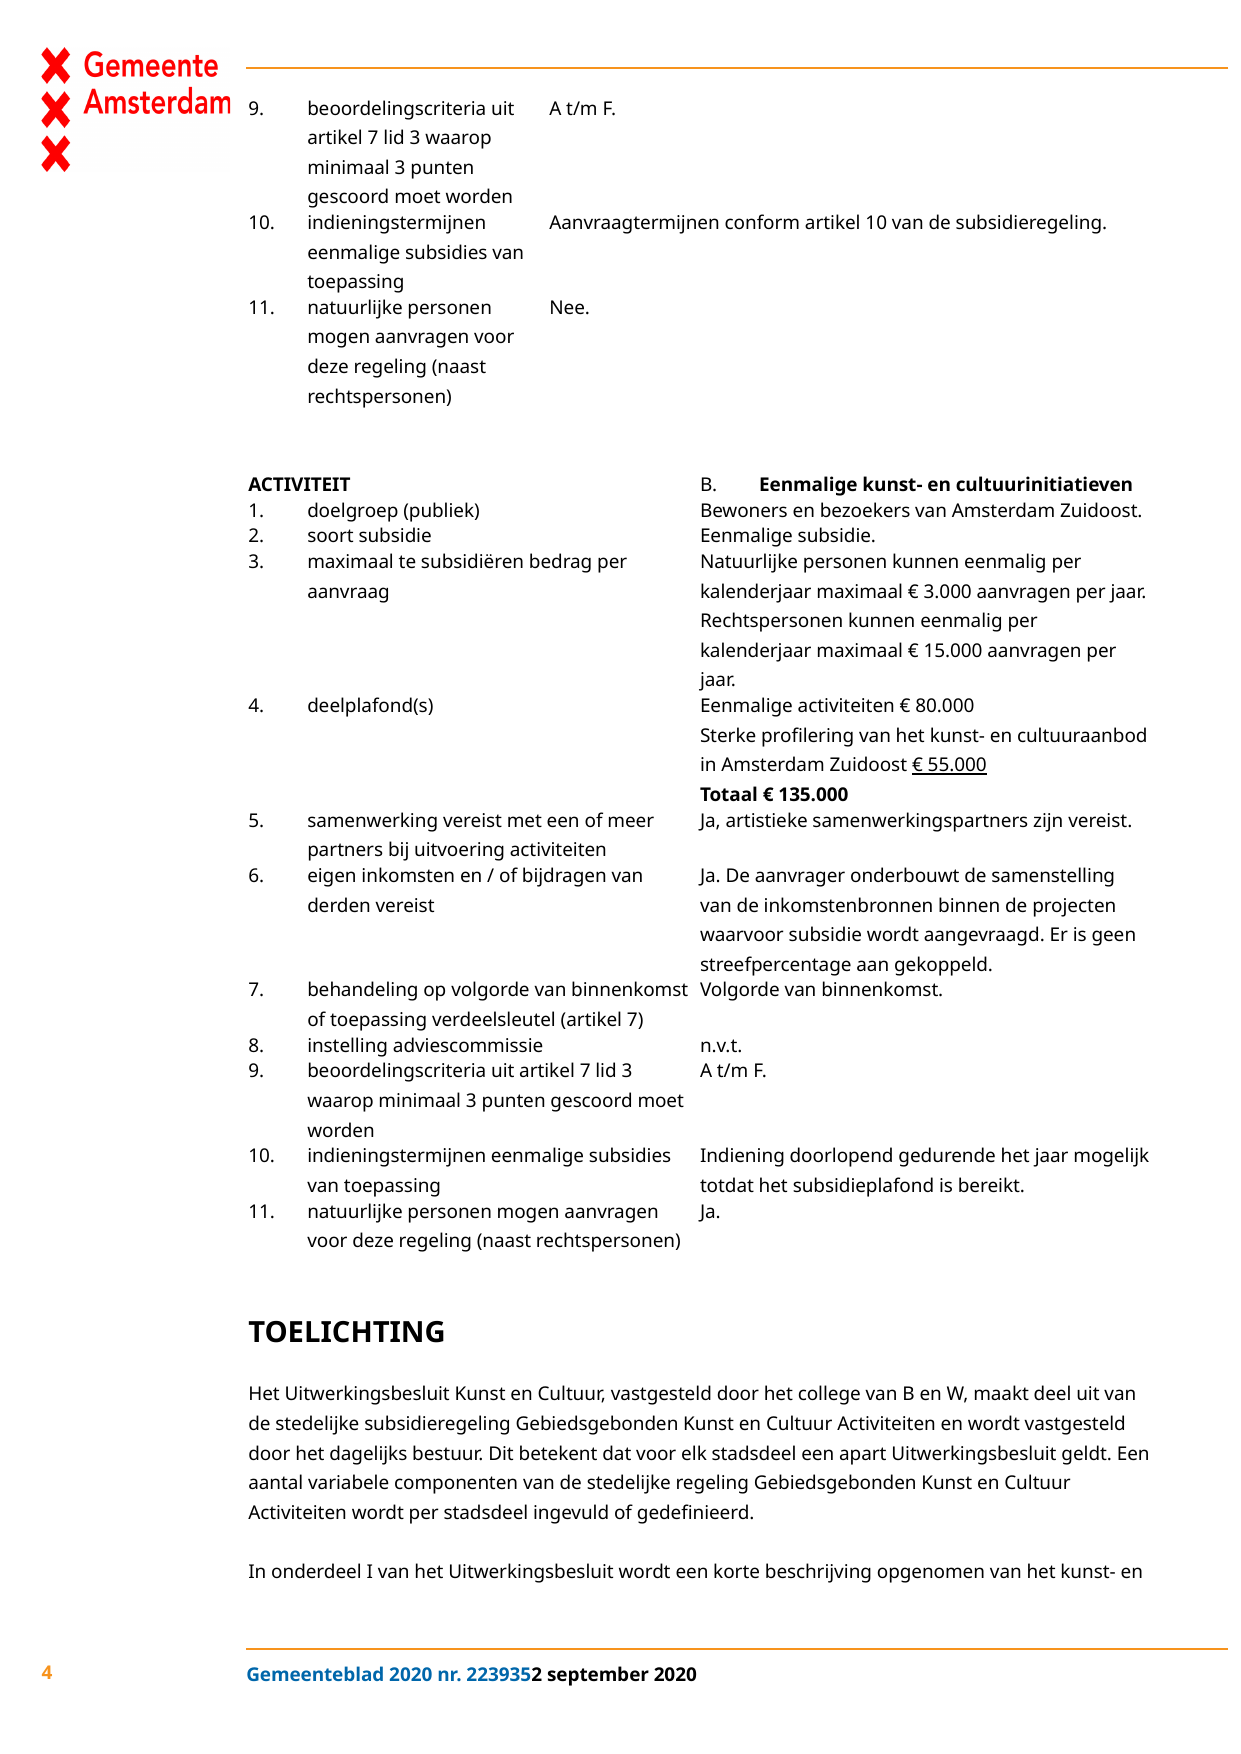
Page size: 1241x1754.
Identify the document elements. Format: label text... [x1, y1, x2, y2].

table_cell indieningstermijnen eenmalige subsidies van toepassing [248, 209, 549, 294]
picture [41, 47, 231, 172]
text TOELICHTING [248, 1312, 1152, 1351]
table_cell Eenmalige subsidie. [700, 523, 1152, 548]
text In onderdeel I van het Uitwerkingsbesluit wordt een korte beschrijving opgenomen van het kunst- en [248, 1558, 1152, 1584]
table_cell indieningstermijnen eenmalige subsidies van toepassing [248, 1143, 700, 1198]
table_cell Eenmalige activiteiten € 80.000 Sterke profilering van het kunst- en cultuuraanbod in Amsterdam Zuidoost € 55.000 Totaal € 135.000 [700, 693, 1152, 807]
table_cell n.v.t. [700, 1032, 1152, 1058]
table_cell Ja. De aanvrager onderbouwt de samenstelling van de inkomstenbronnen binnen de projecten waarvoor subsidie wordt aangevraagd. Er is geen streefpercentage aan gekoppeld. [700, 862, 1152, 977]
text Het Uitwerkingsbesluit Kunst en Cultuur, vastgesteld door het college van B en W, maakt deel uit van de stedelijke subsidieregeling Gebiedsgebonden Kunst en Cultuur Activiteiten en wordt vastgesteld door het dagelijks bestuur. Dit betekent dat voor elk stadsdeel een apart Uitwerkingsbesluit geldt. Een aantal variabele componenten van de stedelijke regeling Gebiedsgebonden Kunst en Cultuur Activiteiten wordt per stadsdeel ingevuld of gedefinieerd. [248, 1381, 1152, 1525]
table_cell soort subsidie [248, 523, 700, 548]
table_cell natuurlijke personen mogen aanvragen voor deze regeling (naast rechtspersonen) [248, 1198, 700, 1253]
table_cell Ja. [700, 1198, 1152, 1253]
table_header Eenmalige kunst- en cultuurinitiatieven [700, 471, 1152, 497]
table_cell A t/m F. [700, 1058, 1152, 1143]
table_cell Volgorde van binnenkomst. [700, 977, 1152, 1032]
table_cell behandeling op volgorde van binnenkomst of toepassing verdeelsleutel (artikel 7) [248, 977, 700, 1032]
table_cell beoordelingscriteria uit artikel 7 lid 3 waarop minimaal 3 punten gescoord moet worden [248, 1058, 700, 1143]
table_cell A t/m F. [549, 95, 1152, 209]
table_cell samenwerking vereist met een of meer partners bij uitvoering activiteiten [248, 807, 700, 862]
table_cell natuurlijke personen mogen aanvragen voor deze regeling (naast rechtspersonen) [248, 294, 549, 409]
table_header ACTIVITEIT [248, 471, 700, 497]
table_cell maximaal te subsidiëren bedrag per aanvraag [248, 548, 700, 692]
table_cell instelling adviescommissie [248, 1032, 700, 1058]
table_cell beoordelingscriteria uit artikel 7 lid 3 waarop minimaal 3 punten gescoord moet worden [248, 95, 549, 209]
table_cell Aanvraagtermijnen conform artikel 10 van de subsidieregeling. [549, 209, 1152, 294]
table_cell Indiening doorlopend gedurende het jaar mogelijk totdat het subsidieplafond is bereikt. [700, 1143, 1152, 1198]
table_cell Bewoners en bezoekers van Amsterdam Zuidoost. [700, 497, 1152, 523]
table_cell deelplafond(s) [248, 693, 700, 807]
table_cell doelgroep (publiek) [248, 497, 700, 523]
table_cell eigen inkomsten en / of bijdragen van derden vereist [248, 862, 700, 977]
table_cell Natuurlijke personen kunnen eenmalig per kalenderjaar maximaal € 3.000 aanvragen per jaar. Rechtspersonen kunnen eenmalig per kalenderjaar maximaal € 15.000 aanvragen per jaar. [700, 548, 1152, 692]
table_cell Nee. [549, 294, 1152, 409]
table_cell Ja, artistieke samenwerkingspartners zijn vereist. [700, 807, 1152, 862]
